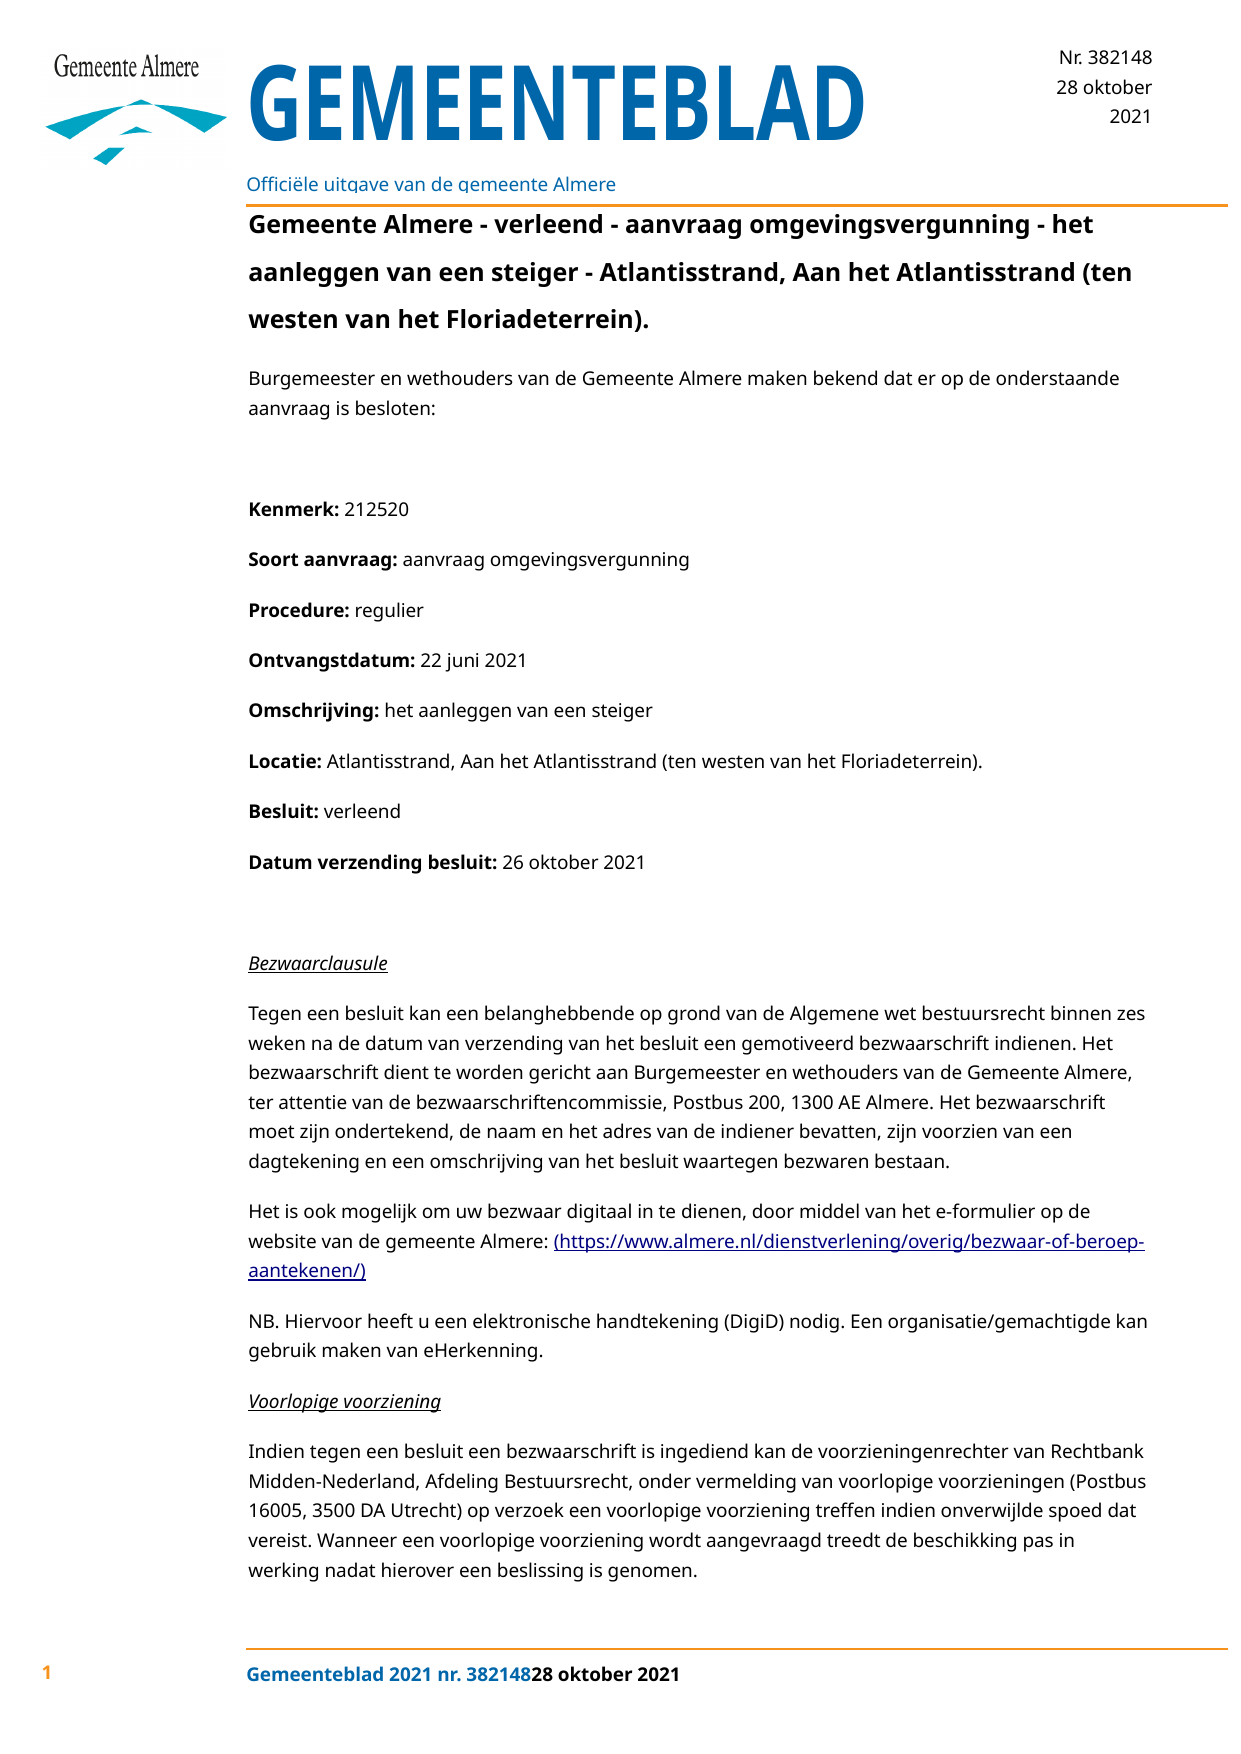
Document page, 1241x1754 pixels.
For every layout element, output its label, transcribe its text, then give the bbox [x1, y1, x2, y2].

text Voorlopige voorziening [248, 1388, 1152, 1414]
text Bezwaarclausule [248, 950, 1152, 975]
text Ontvangstdatum: 22 juni 2021 [248, 647, 1152, 673]
text Locatie: Atlantisstrand, Aan het Atlantisstrand (ten westen van het Floriadeterrein). [248, 748, 1152, 774]
text Procedure: regulier [248, 597, 1152, 622]
picture [41, 47, 231, 172]
text Gemeente Almere - verleend - aanvraag omgevingsvergunning - het aanleggen van een steiger - Atlantisstrand, Aan het Atlantisstrand (ten westen van het Floriadeterrein). [248, 207, 1152, 336]
text Soort aanvraag: aanvraag omgevingsvergunning [248, 546, 1152, 572]
text Indien tegen een besluit een bezwaarschrift is ingediend kan de voorzieningenrechter van Rechtbank Midden-Nederland, Afdeling Bestuursrecht, onder vermelding van voorlopige voorzieningen (Postbus 16005, 3500 DA Utrecht) op verzoek een voorlopige voorziening treffen indien onverwijlde spoed dat vereist. Wanneer een voorlopige voorziening wordt aangevraagd treedt de beschikking pas in werking nadat hierover een beslissing is genomen. [248, 1438, 1152, 1582]
text Besluit: verleend [248, 798, 1152, 824]
text Het is ook mogelijk om uw bezwaar digitaal in te dienen, door middel van het e-formulier op de website van de gemeente Almere: (https://www.almere.nl/dienstverlening/overig/bezwaar-of-beroep-aantekenen/) [248, 1198, 1152, 1283]
text Datum verzending besluit: 26 oktober 2021 [248, 849, 1152, 874]
text Kenmerk: 212520 [248, 496, 1152, 522]
text Burgemeester en wethouders van de Gemeente Almere maken bekend dat er op de onderstaande aanvraag is besloten: [248, 366, 1152, 421]
text NB. Hiervoor heeft u een elektronische handtekening (DigiD) nodig. Een organisatie/gemachtigde kan gebruik maken van eHerkenning. [248, 1308, 1152, 1363]
text Tegen een besluit kan een belanghebbende op grond van de Algemene wet bestuursrecht binnen zes weken na de datum van verzending van het besluit een gemotiveerd bezwaarschrift indienen. Het bezwaarschrift dient te worden gericht aan Burgemeester en wethouders van de Gemeente Almere, ter attentie van de bezwaarschriftencommissie, Postbus 200, 1300 AE Almere. Het bezwaarschrift moet zijn ondertekend, de naam en het adres van de indiener bevatten, zijn voorzien van een dagtekening en een omschrijving van het besluit waartegen bezwaren bestaan. [248, 1000, 1152, 1174]
text Omschrijving: het aanleggen van een steiger [248, 698, 1152, 723]
